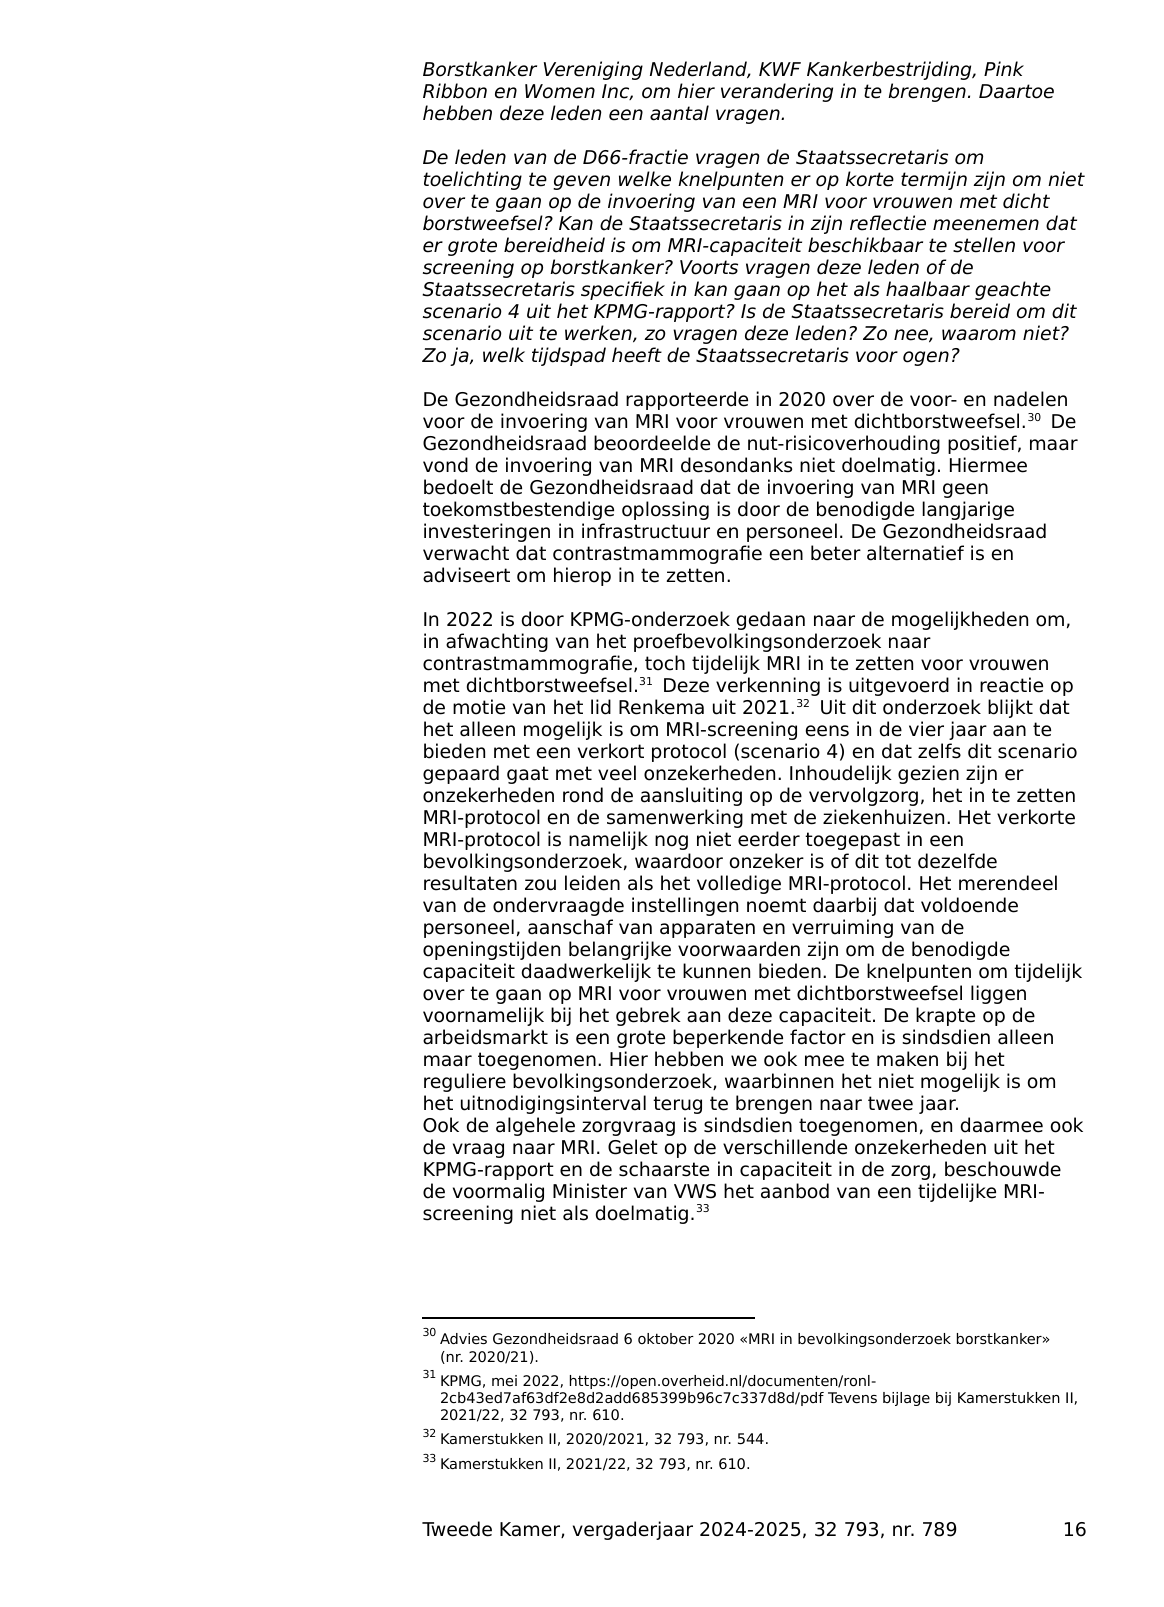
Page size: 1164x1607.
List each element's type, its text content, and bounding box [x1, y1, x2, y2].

text Borstkanker Vereniging Nederland, KWF Kankerbestrijding, Pink Ribbon en Women Inc, om hier verandering in te brengen. Daartoe hebben deze leden een aantal vragen. [422, 59, 1087, 125]
text In 2022 is door KPMG-onderzoek gedaan naar de mogelijkheden om, in afwachting van het proefbevolkingsonderzoek naar contrastmammografie, toch tijdelijk MRI in te zetten voor vrouwen met dichtborstweefsel. Deze verkenning is uitgevoerd in reactie op de motie van het lid Renkema uit 2021. Uit dit onderzoek blijkt dat het alleen mogelijk is om MRI-screening eens in de vier jaar aan te bieden met een verkort protocol (scenario 4) en dat zelfs dit scenario gepaard gaat met veel onzekerheden. Inhoudelijk gezien zijn er onzekerheden rond de aansluiting op de vervolgzorg, het in te zetten MRI-protocol en de samenwerking met de ziekenhuizen. Het verkorte MRI-protocol is namelijk nog niet eerder toegepast in een bevolkingsonderzoek, waardoor onzeker is of dit tot dezelfde resultaten zou leiden als het volledige MRI-protocol. Het merendeel van de ondervraagde instellingen noemt daarbij dat voldoende personeel, aanschaf van apparaten en verruiming van de openingstijden belangrijke voorwaarden zijn om de benodigde capaciteit daadwerkelijk te kunnen bieden. De knelpunten om tijdelijk over te gaan op MRI voor vrouwen met dichtborstweefsel liggen voornamelijk bij het gebrek aan deze capaciteit. De krapte op de arbeidsmarkt is een grote beperkende factor en is sindsdien alleen maar toegenomen. Hier hebben we ook mee te maken bij het reguliere bevolkingsonderzoek, waarbinnen het niet mogelijk is om het uitnodigingsinterval terug te brengen naar twee jaar. [422, 609, 1087, 1115]
text Ook de algehele zorgvraag is sindsdien toegenomen, en daarmee ook de vraag naar MRI. Gelet op de verschillende onzekerheden uit het KPMG-rapport en de schaarste in capaciteit in de zorg, beschouwde de voormalig Minister van VWS het aanbod van een tijdelijke MRI-screening niet als doelmatig. [422, 1115, 1087, 1224]
text Kamerstukken II, 2021/22, 32 793, nr. 610. [422, 1452, 1087, 1474]
text Kamerstukken II, 2020/2021, 32 793, nr. 544. [422, 1427, 1087, 1449]
text Advies Gezondheidsraad 6 oktober 2020 «MRI in bevolkingsonderzoek borstkanker» (nr. 2020/21). [422, 1327, 1087, 1366]
text De Gezondheidsraad rapporteerde in 2020 over de voor- en nadelen voor de invoering van MRI voor vrouwen met dichtborstweefsel. De Gezondheidsraad beoordeelde de nut-risicoverhouding positief, maar vond de invoering van MRI desondanks niet doelmatig. Hiermee bedoelt de Gezondheidsraad dat de invoering van MRI geen toekomstbestendige oplossing is door de benodigde langjarige investeringen in infrastructuur en personeel. De Gezondheidsraad verwacht dat contrastmammografie een beter alternatief is en adviseert om hierop in te zetten. [422, 389, 1087, 587]
text De leden van de D66-fractie vragen de Staatssecretaris om toelichting te geven welke knelpunten er op korte termijn zijn om niet over te gaan op de invoering van een MRI voor vrouwen met dicht borstweefsel? Kan de Staatssecretaris in zijn reflectie meenemen dat er grote bereidheid is om MRI-capaciteit beschikbaar te stellen voor screening op borstkanker? Voorts vragen deze leden of de Staatssecretaris specifiek in kan gaan op het als haalbaar geachte scenario 4 uit het KPMG-rapport? Is de Staatssecretaris bereid om dit scenario uit te werken, zo vragen deze leden? Zo nee, waarom niet? Zo ja, welk tijdspad heeft de Staatssecretaris voor ogen? [422, 147, 1087, 367]
text KPMG, mei 2022, https://open.overheid.nl/documenten/ronl-2cb43ed7af63df2e8d2add685399b96c7c337d8d/pdf Tevens bijlage bij Kamerstukken II, 2021/22, 32 793, nr. 610. [422, 1368, 1087, 1424]
